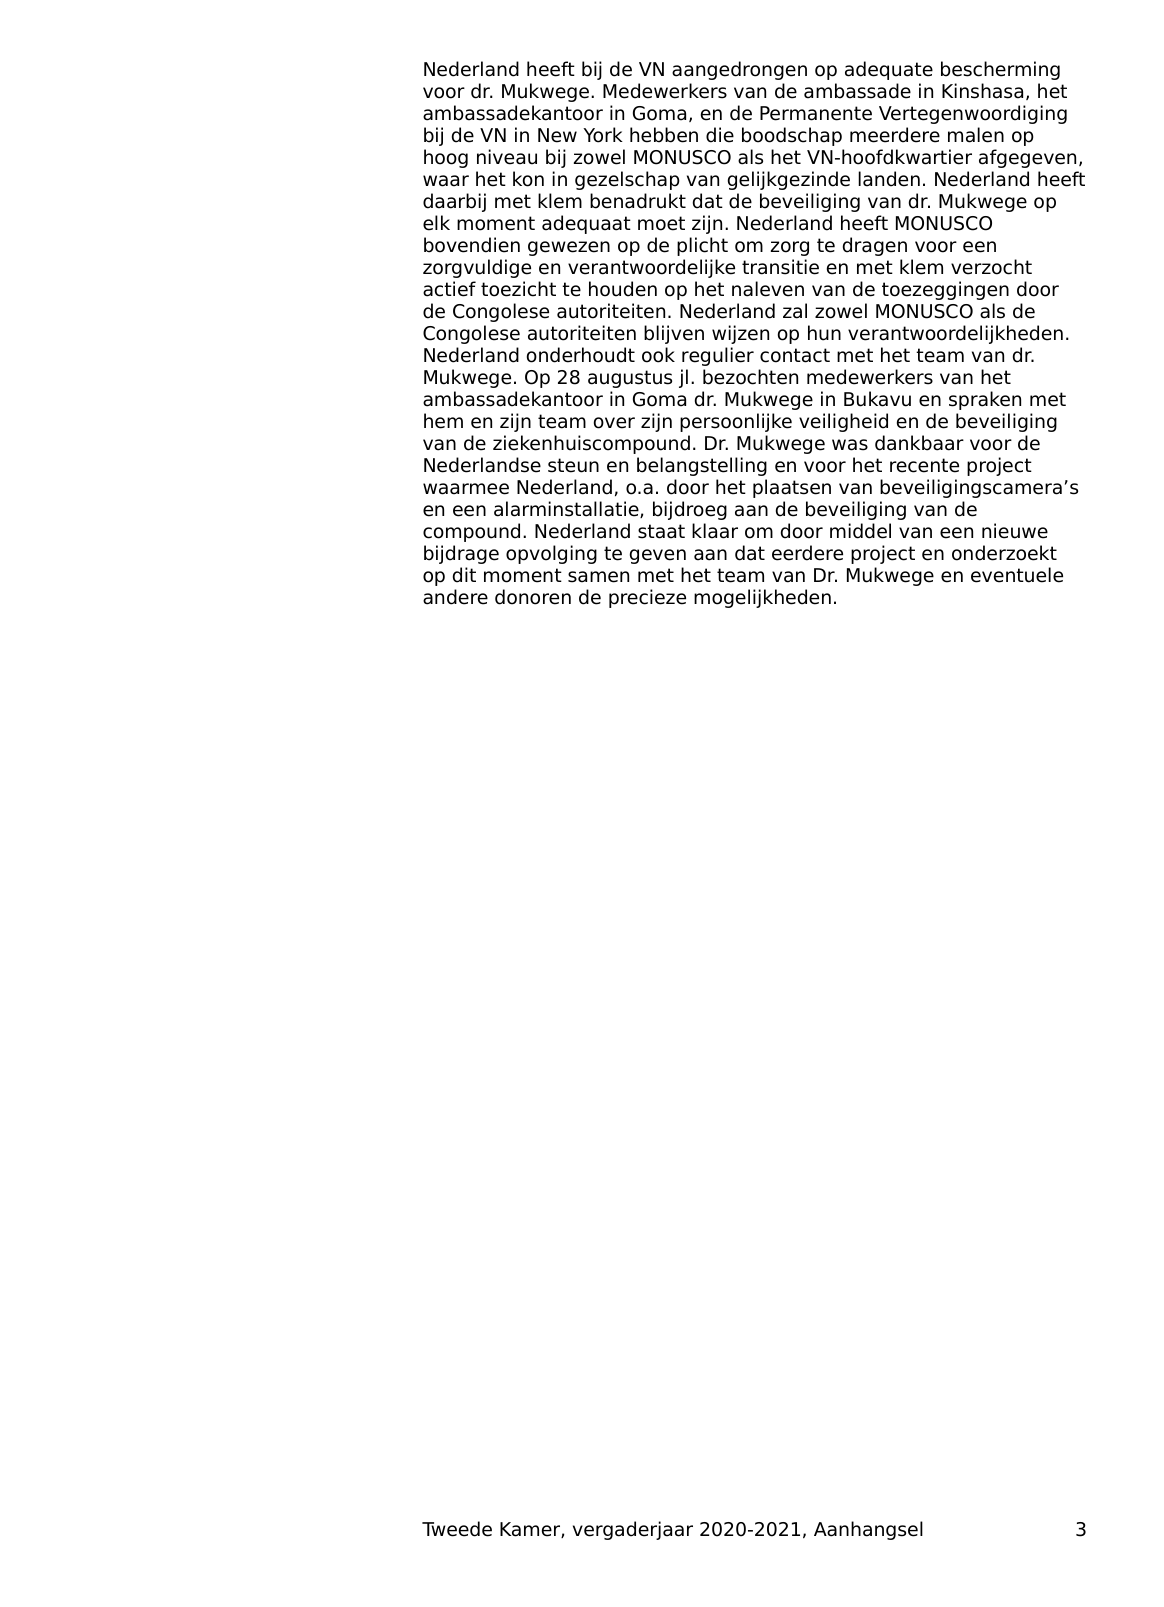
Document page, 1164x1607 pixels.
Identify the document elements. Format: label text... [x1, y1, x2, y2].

text Nederland heeft bij de VN aangedrongen op adequate bescherming voor dr. Mukwege. Medewerkers van de ambassade in Kinshasa, het ambassadekantoor in Goma, en de Permanente Vertegenwoordiging bij de VN in New York hebben die boodschap meerdere malen op hoog niveau bij zowel MONUSCO als het VN-hoofdkwartier afgegeven, waar het kon in gezelschap van gelijkgezinde landen. Nederland heeft daarbij met klem benadrukt dat de beveiliging van dr. Mukwege op elk moment adequaat moet zijn. Nederland heeft MONUSCO bovendien gewezen op de plicht om zorg te dragen voor een zorgvuldige en verantwoordelijke transitie en met klem verzocht actief toezicht te houden op het naleven van de toezeggingen door de Congolese autoriteiten. Nederland zal zowel MONUSCO als de Congolese autoriteiten blijven wijzen op hun verantwoordelijkheden. [422, 59, 1087, 345]
text Nederland onderhoudt ook regulier contact met het team van dr. Mukwege. Op 28 augustus jl. bezochten medewerkers van het ambassadekantoor in Goma dr. Mukwege in Bukavu en spraken met hem en zijn team over zijn persoonlijke veiligheid en de beveiliging van de ziekenhuiscompound. Dr. Mukwege was dankbaar voor de Nederlandse steun en belangstelling en voor het recente project waarmee Nederland, o.a. door het plaatsen van beveiligingscamera’s en een alarminstallatie, bijdroeg aan de beveiliging van de compound. Nederland staat klaar om door middel van een nieuwe bijdrage opvolging te geven aan dat eerdere project en onderzoekt op dit moment samen met het team van Dr. Mukwege en eventuele andere donoren de precieze mogelijkheden. [422, 345, 1087, 608]
